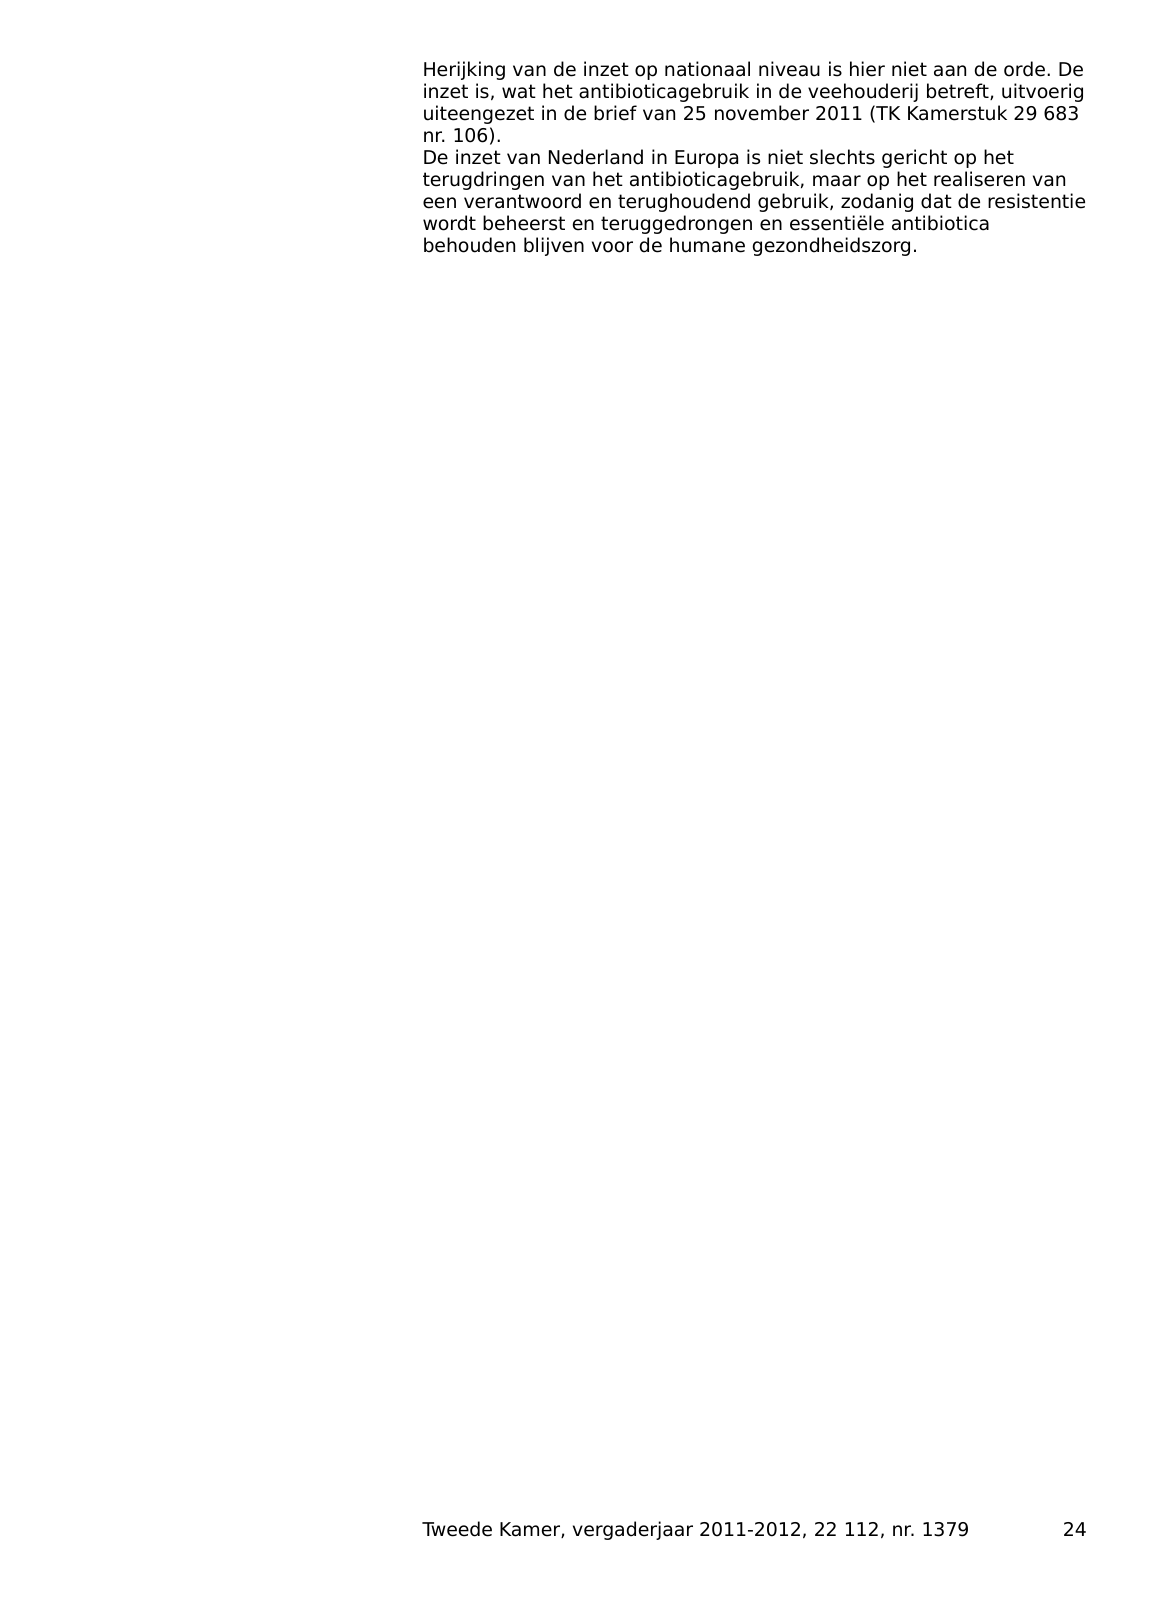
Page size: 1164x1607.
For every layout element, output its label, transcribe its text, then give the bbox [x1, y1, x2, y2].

text De inzet van Nederland in Europa is niet slechts gericht op het terugdringen van het antibioticagebruik, maar op het realiseren van een verantwoord en terughoudend gebruik, zodanig dat de resistentie wordt beheerst en teruggedrongen en essentiële antibiotica behouden blijven voor de humane gezondheidszorg. [422, 147, 1087, 257]
text Herijking van de inzet op nationaal niveau is hier niet aan de orde. De inzet is, wat het antibioticagebruik in de veehouderij betreft, uitvoerig uiteengezet in de brief van 25 november 2011 (TK Kamerstuk 29 683 nr. 106). [422, 59, 1087, 147]
